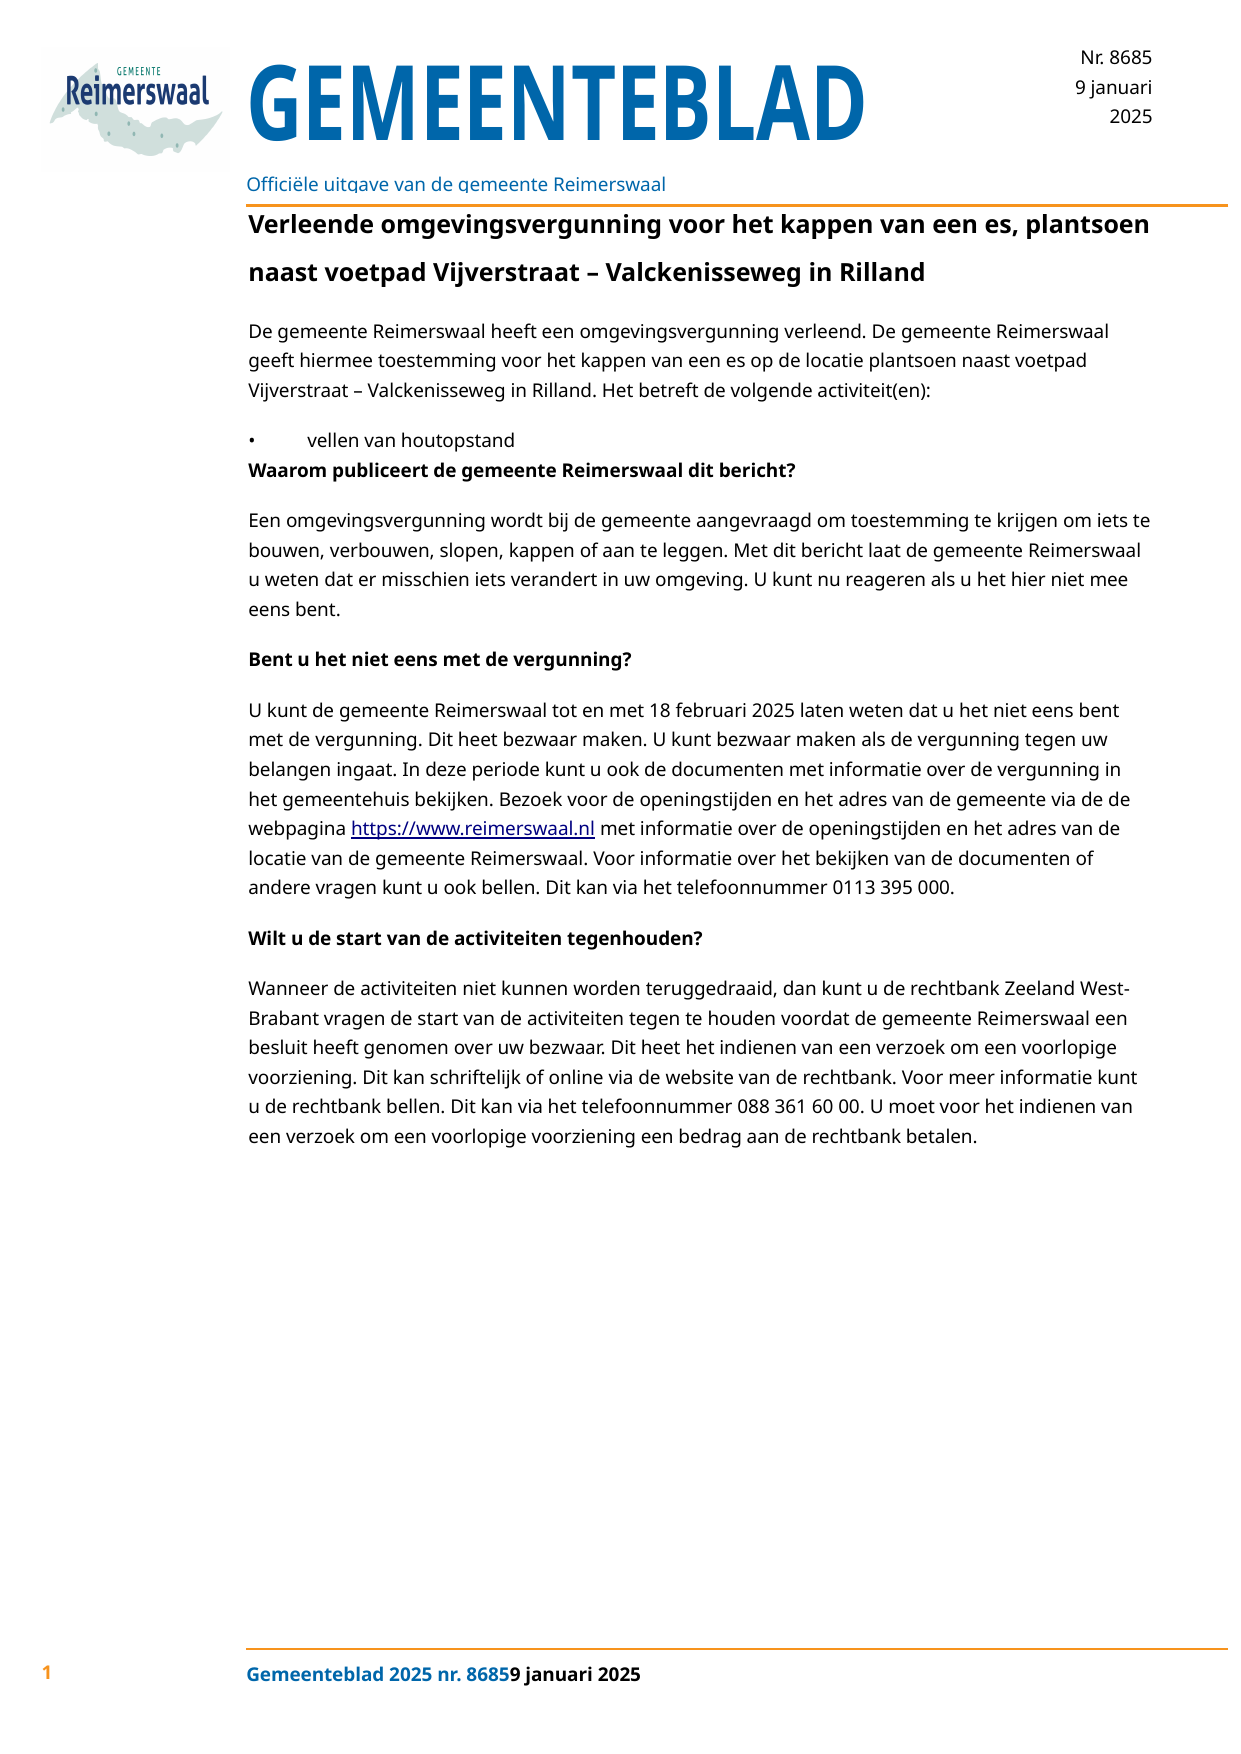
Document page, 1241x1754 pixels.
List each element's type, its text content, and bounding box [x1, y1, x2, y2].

text Waarom publiceert de gemeente Reimerswaal dit bericht? [248, 457, 1152, 483]
text Wilt u de start van de activiteiten tegenhouden? [248, 925, 1152, 951]
text Verleende omgevingsvergunning voor het kappen van een es, plantsoen naast voetpad Vijverstraat – Valckenisseweg in Rilland [248, 207, 1152, 288]
picture [41, 47, 231, 172]
text Bent u het niet eens met de vergunning? [248, 647, 1152, 672]
text Wanneer de activiteiten niet kunnen worden teruggedraaid, dan kunt u de rechtbank Zeeland West-Brabant vragen de start van de activiteiten tegen te houden voordat de gemeente Reimerswaal een besluit heeft genomen over uw bezwaar. Dit heet het indienen van een verzoek om een voorlopige voorziening. Dit kan schriftelijk of online via de website van de rechtbank. Voor meer informatie kunt u de rechtbank bellen. Dit kan via het telefoonnummer 088 361 60 00. U moet voor het indienen van een verzoek om een voorlopige voorziening een bedrag aan de rechtbank betalen. [248, 975, 1152, 1149]
text Een omgevingsvergunning wordt bij de gemeente aangevraagd om toestemming te krijgen om iets te bouwen, verbouwen, slopen, kappen of aan te leggen. Met dit bericht laat de gemeente Reimerswaal u weten dat er misschien iets verandert in uw omgeving. U kunt nu reageren als u het hier niet mee eens bent. [248, 507, 1152, 622]
text De gemeente Reimerswaal heeft een omgevingsvergunning verleend. De gemeente Reimerswaal geeft hiermee toestemming voor het kappen van een es op de locatie plantsoen naast voetpad Vijverstraat – Valckenisseweg in Rilland. Het betreft de volgende activiteit(en): [248, 318, 1152, 403]
text U kunt de gemeente Reimerswaal tot en met 18 februari 2025 laten weten dat u het niet eens bent met de vergunning. Dit heet bezwaar maken. U kunt bezwaar maken als de vergunning tegen uw belangen ingaat. In deze periode kunt u ook de documenten met informatie over de vergunning in het gemeentehuis bekijken. Bezoek voor de openingstijden en het adres van de gemeente via de de webpagina https://www.reimerswaal.nl met informatie over de openingstijden en het adres van de locatie van de gemeente Reimerswaal. Voor informatie over het bekijken van de documenten of andere vragen kunt u ook bellen. Dit kan via het telefoonnummer 0113 395 000. [248, 697, 1152, 900]
list vellen van houtopstand [248, 427, 1152, 453]
